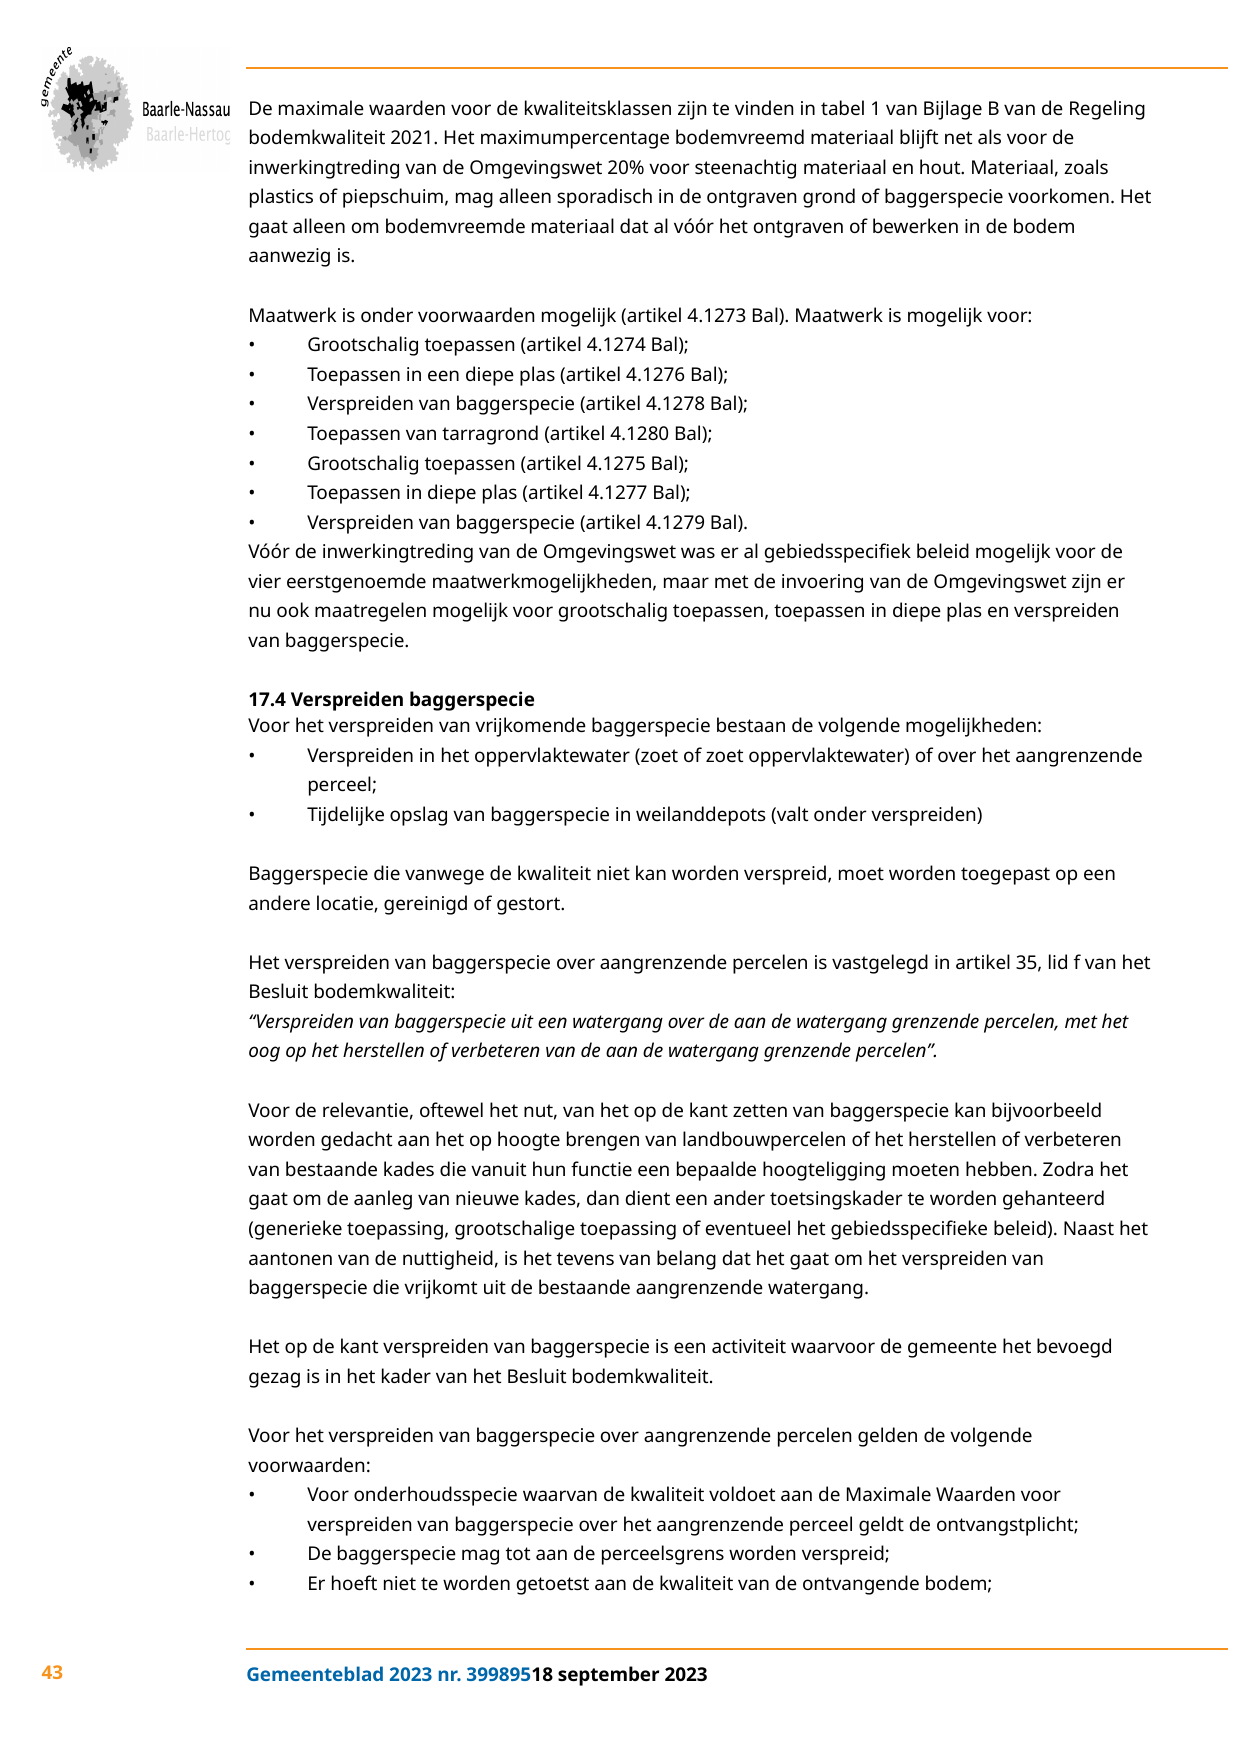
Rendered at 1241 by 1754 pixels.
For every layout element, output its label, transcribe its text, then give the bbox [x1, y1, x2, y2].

text Maatwerk is onder voorwaarden mogelijk (artikel 4.1273 Bal). Maatwerk is mogelijk voor: [248, 302, 1152, 328]
list Verspreiden in het oppervlaktewater (zoet of zoet oppervlaktewater) of over het aangrenzende perceel; [248, 742, 1152, 797]
text “Verspreiden van baggerspecie uit een watergang over de aan de watergang grenzende percelen, met het oog op het herstellen of verbeteren van de aan de watergang grenzende percelen”. [248, 1008, 1152, 1063]
list Grootschalig toepassen (artikel 4.1274 Bal); [248, 331, 1152, 357]
list Toepassen van tarragrond (artikel 4.1280 Bal); [248, 420, 1152, 446]
list Toepassen in een diepe plas (artikel 4.1276 Bal); [248, 361, 1152, 387]
text Baggerspecie die vanwege de kwaliteit niet kan worden verspreid, moet worden toegepast op een andere locatie, gereinigd of gestort. [248, 860, 1152, 915]
text De maximale waarden voor de kwaliteitsklassen zijn te vinden in tabel 1 van Bijlage B van de Regeling bodemkwaliteit 2021. Het maximumpercentage bodemvreemd materiaal blijft net als voor de inwerkingtreding van de Omgevingswet 20% voor steenachtig materiaal en hout. Materiaal, zoals plastics of piepschuim, mag alleen sporadisch in de ontgraven grond of baggerspecie voorkomen. Het gaat alleen om bodemvreemde materiaal dat al vóór het ontgraven of bewerken in de bodem aanwezig is. [248, 95, 1152, 268]
text Vóór de inwerkingtreding van de Omgevingswet was er al gebiedsspecifiek beleid mogelijk voor de vier eerstgenoemde maatwerkmogelijkheden, maar met de invoering van de Omgevingswet zijn er nu ook maatregelen mogelijk voor grootschalig toepassen, toepassen in diepe plas en verspreiden van baggerspecie. [248, 538, 1152, 653]
text 17.4 Verspreiden baggerspecie [248, 686, 1152, 712]
text Het verspreiden van baggerspecie over aangrenzende percelen is vastgelegd in artikel 35, lid f van het Besluit bodemkwaliteit: [248, 949, 1152, 1004]
text Voor het verspreiden van baggerspecie over aangrenzende percelen gelden de volgende voorwaarden: [248, 1422, 1152, 1477]
text Voor het verspreiden van vrijkomende baggerspecie bestaan de volgende mogelijkheden: [248, 712, 1152, 738]
list Toepassen in diepe plas (artikel 4.1277 Bal); [248, 479, 1152, 505]
text Voor de relevantie, oftewel het nut, van het op de kant zetten van baggerspecie kan bijvoorbeeld worden gedacht aan het op hoogte brengen van landbouwpercelen of het herstellen of verbeteren van bestaande kades die vanuit hun functie een bepaalde hoogteligging moeten hebben. Zodra het gaat om de aanleg van nieuwe kades, dan dient een ander toetsingskader te worden gehanteerd (generieke toepassing, grootschalige toepassing of eventueel het gebiedsspecifieke beleid). Naast het aantonen van de nuttigheid, is het tevens van belang dat het gaat om het verspreiden van baggerspecie die vrijkomt uit de bestaande aangrenzende watergang. [248, 1097, 1152, 1300]
text Het op de kant verspreiden van baggerspecie is een activiteit waarvoor de gemeente het bevoegd gezag is in het kader van het Besluit bodemkwaliteit. [248, 1333, 1152, 1389]
list Verspreiden van baggerspecie (artikel 4.1279 Bal). [248, 509, 1152, 535]
list Voor onderhoudsspecie waarvan de kwaliteit voldoet aan de Maximale Waarden voor verspreiden van baggerspecie over het aangrenzende perceel geldt de ontvangstplicht; [248, 1481, 1152, 1537]
list De baggerspecie mag tot aan de perceelsgrens worden verspreid; [248, 1541, 1152, 1566]
picture [41, 47, 231, 172]
list Grootschalig toepassen (artikel 4.1275 Bal); [248, 450, 1152, 476]
list Tijdelijke opslag van baggerspecie in weilanddepots (valt onder verspreiden) [248, 801, 1152, 827]
list Er hoeft niet te worden getoetst aan de kwaliteit van de ontvangende bodem; [248, 1570, 1152, 1596]
list Verspreiden van baggerspecie (artikel 4.1278 Bal); [248, 391, 1152, 416]
